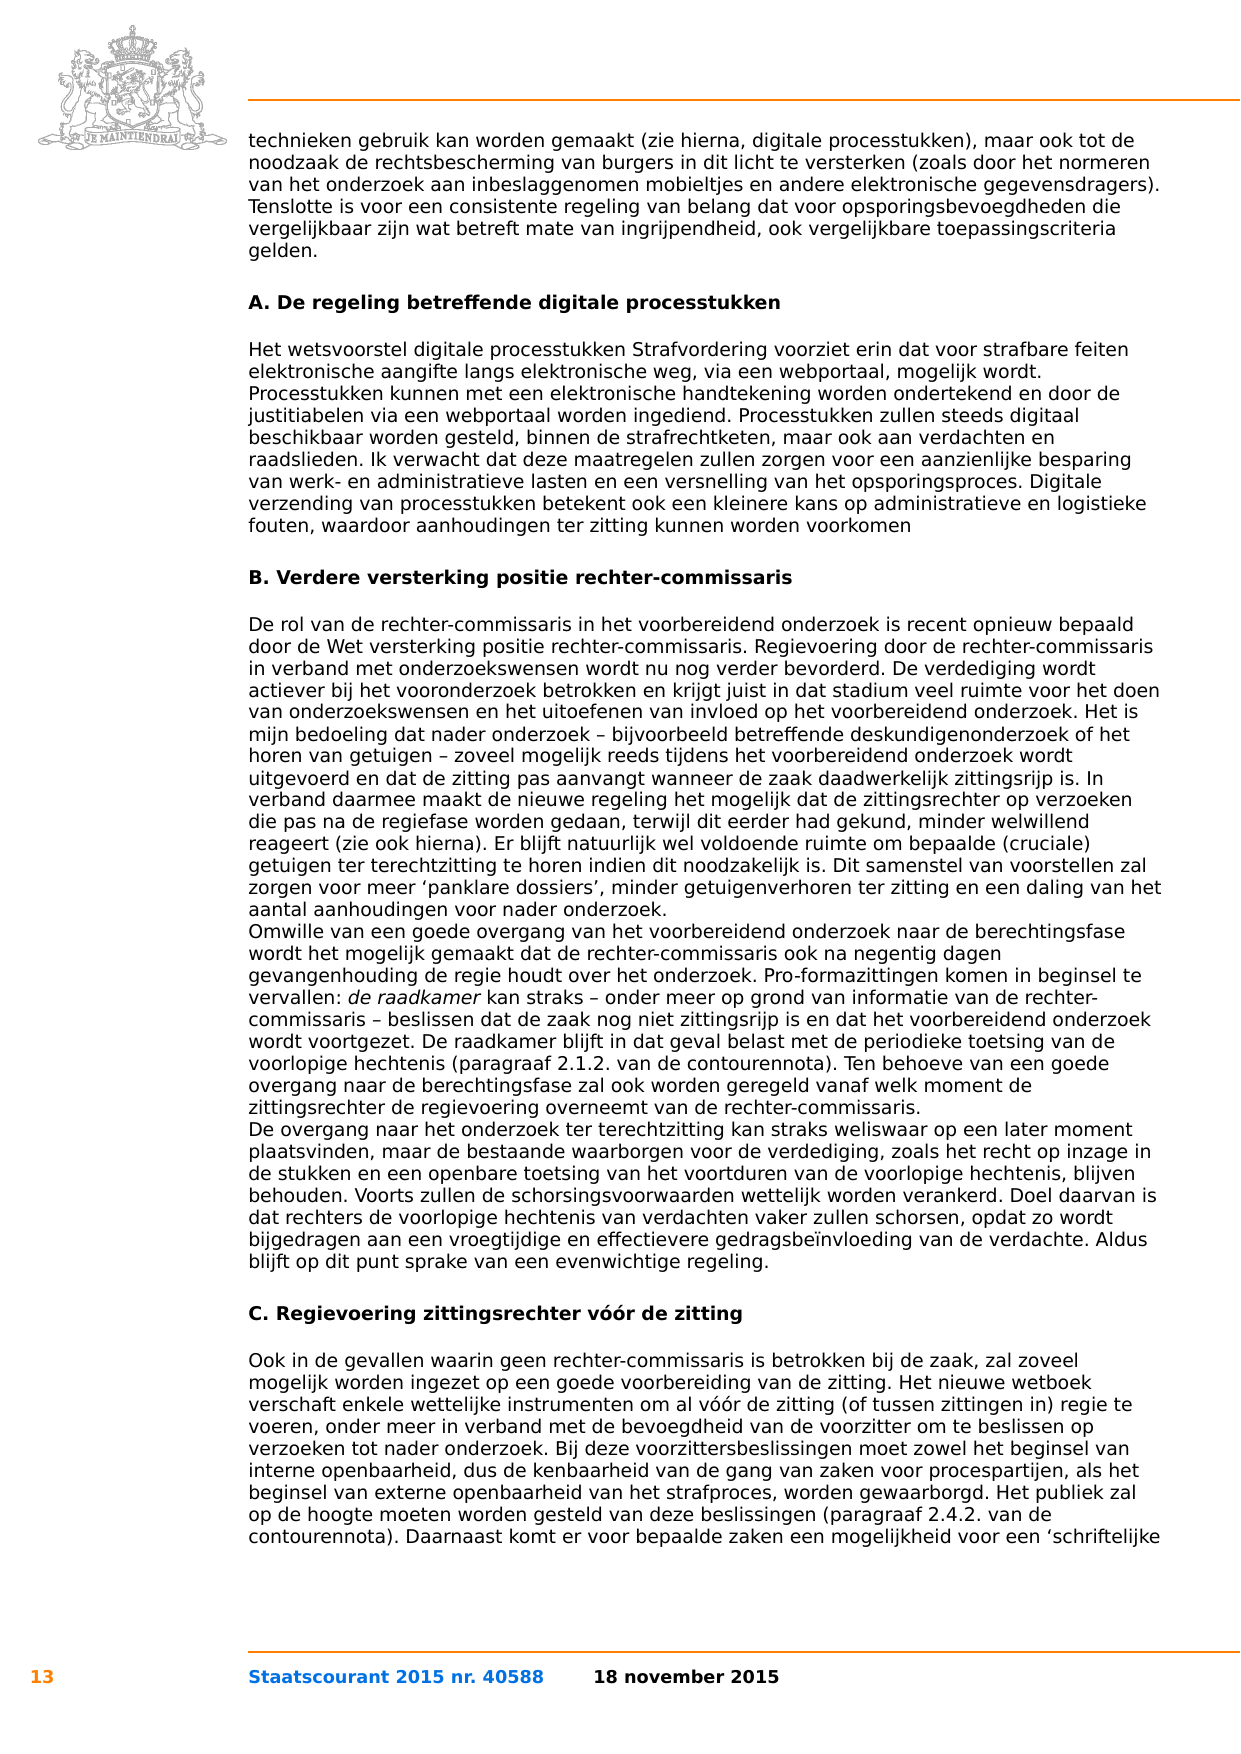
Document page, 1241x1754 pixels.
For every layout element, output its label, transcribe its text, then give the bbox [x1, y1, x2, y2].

picture [38, 25, 227, 150]
text Ook in de gevallen waarin geen rechter-commissaris is betrokken bij de zaak, zal zoveel mogelijk worden ingezet op een goede voorbereiding van de zitting. Het nieuwe wetboek verschaft enkele wettelijke instrumenten om al vóór de zitting (of tussen zittingen in) regie te voeren, onder meer in verband met de bevoegdheid van de voorzitter om te beslissen op verzoeken tot nader onderzoek. Bij deze voorzittersbeslissingen moet zowel het beginsel van interne openbaarheid, dus de kenbaarheid van de gang van zaken voor procespartijen, als het beginsel van externe openbaarheid van het strafproces, worden gewaarborgd. Het publiek zal op de hoogte moeten worden gesteld van deze beslissingen (paragraaf 2.4.2. van de contourennota). Daarnaast komt er voor bepaalde zaken een mogelijkheid voor een ‘schriftelijke [248, 1350, 1163, 1548]
text technieken gebruik kan worden gemaakt (zie hierna, digitale processtukken), maar ook tot de noodzaak de rechtsbescherming van burgers in dit licht te versterken (zoals door het normeren van het onderzoek aan inbeslaggenomen mobieltjes en andere elektronische gegevensdragers). Tenslotte is voor een consistente regeling van belang dat voor opsporingsbevoegdheden die vergelijkbaar zijn wat betreft mate van ingrijpendheid, ook vergelijkbare toepassingscriteria gelden. [248, 130, 1163, 262]
subtitle C. Regievoering zittingsrechter vóór de zitting [248, 1303, 1163, 1325]
subtitle A. De regeling betreffende digitale processtukken [248, 292, 1163, 314]
text De rol van de rechter-commissaris in het voorbereidend onderzoek is recent opnieuw bepaald door de Wet versterking positie rechter-commissaris. Regievoering door de rechter-commissaris in verband met onderzoekswensen wordt nu nog verder bevorderd. De verdediging wordt actiever bij het vooronderzoek betrokken en krijgt juist in dat stadium veel ruimte voor het doen van onderzoekswensen en het uitoefenen van invloed op het voorbereidend onderzoek. Het is mijn bedoeling dat nader onderzoek – bijvoorbeeld betreffende deskundigenonderzoek of het horen van getuigen – zoveel mogelijk reeds tijdens het voorbereidend onderzoek wordt uitgevoerd en dat de zitting pas aanvangt wanneer de zaak daadwerkelijk zittingsrijp is. In verband daarmee maakt de nieuwe regeling het mogelijk dat de zittingsrechter op verzoeken die pas na de regiefase worden gedaan, terwijl dit eerder had gekund, minder welwillend reageert (zie ook hierna). Er blijft natuurlijk wel voldoende ruimte om bepaalde (cruciale) getuigen ter terechtzitting te horen indien dit noodzakelijk is. Dit samenstel van voorstellen zal zorgen voor meer ‘panklare dossiers’, minder getuigenverhoren ter zitting en een daling van het aantal aanhoudingen voor nader onderzoek. [248, 613, 1163, 921]
text Omwille van een goede overgang van het voorbereidend onderzoek naar de berechtingsfase wordt het mogelijk gemaakt dat de rechter-commissaris ook na negentig dagen gevangenhouding de regie houdt over het onderzoek. Pro-formazittingen komen in beginsel te vervallen: de raadkamer kan straks – onder meer op grond van informatie van de rechter-commissaris – beslissen dat de zaak nog niet zittingsrijp is en dat het voorbereidend onderzoek wordt voortgezet. De raadkamer blijft in dat geval belast met de periodieke toetsing van de voorlopige hechtenis (paragraaf 2.1.2. van de contourennota). Ten behoeve van een goede overgang naar de berechtingsfase zal ook worden geregeld vanaf welk moment de zittingsrechter de regievoering overneemt van de rechter-commissaris. [248, 921, 1163, 1119]
text De overgang naar het onderzoek ter terechtzitting kan straks weliswaar op een later moment plaatsvinden, maar de bestaande waarborgen voor de verdediging, zoals het recht op inzage in de stukken en een openbare toetsing van het voortduren van de voorlopige hechtenis, blijven behouden. Voorts zullen de schorsingsvoorwaarden wettelijk worden verankerd. Doel daarvan is dat rechters de voorlopige hechtenis van verdachten vaker zullen schorsen, opdat zo wordt bijgedragen aan een vroegtijdige en effectievere gedragsbeïnvloeding van de verdachte. Aldus blijft op dit punt sprake van een evenwichtige regeling. [248, 1119, 1163, 1273]
subtitle B. Verdere versterking positie rechter-commissaris [248, 567, 1163, 588]
text Het wetsvoorstel digitale processtukken Strafvordering voorziet erin dat voor strafbare feiten elektronische aangifte langs elektronische weg, via een webportaal, mogelijk wordt. Processtukken kunnen met een elektronische handtekening worden ondertekend en door de justitiabelen via een webportaal worden ingediend. Processtukken zullen steeds digitaal beschikbaar worden gesteld, binnen de strafrechtketen, maar ook aan verdachten en raadslieden. Ik verwacht dat deze maatregelen zullen zorgen voor een aanzienlijke besparing van werk- en administratieve lasten en een versnelling van het opsporingsproces. Digitale verzending van processtukken betekent ook een kleinere kans op administratieve en logistieke fouten, waardoor aanhoudingen ter zitting kunnen worden voorkomen [248, 339, 1163, 537]
